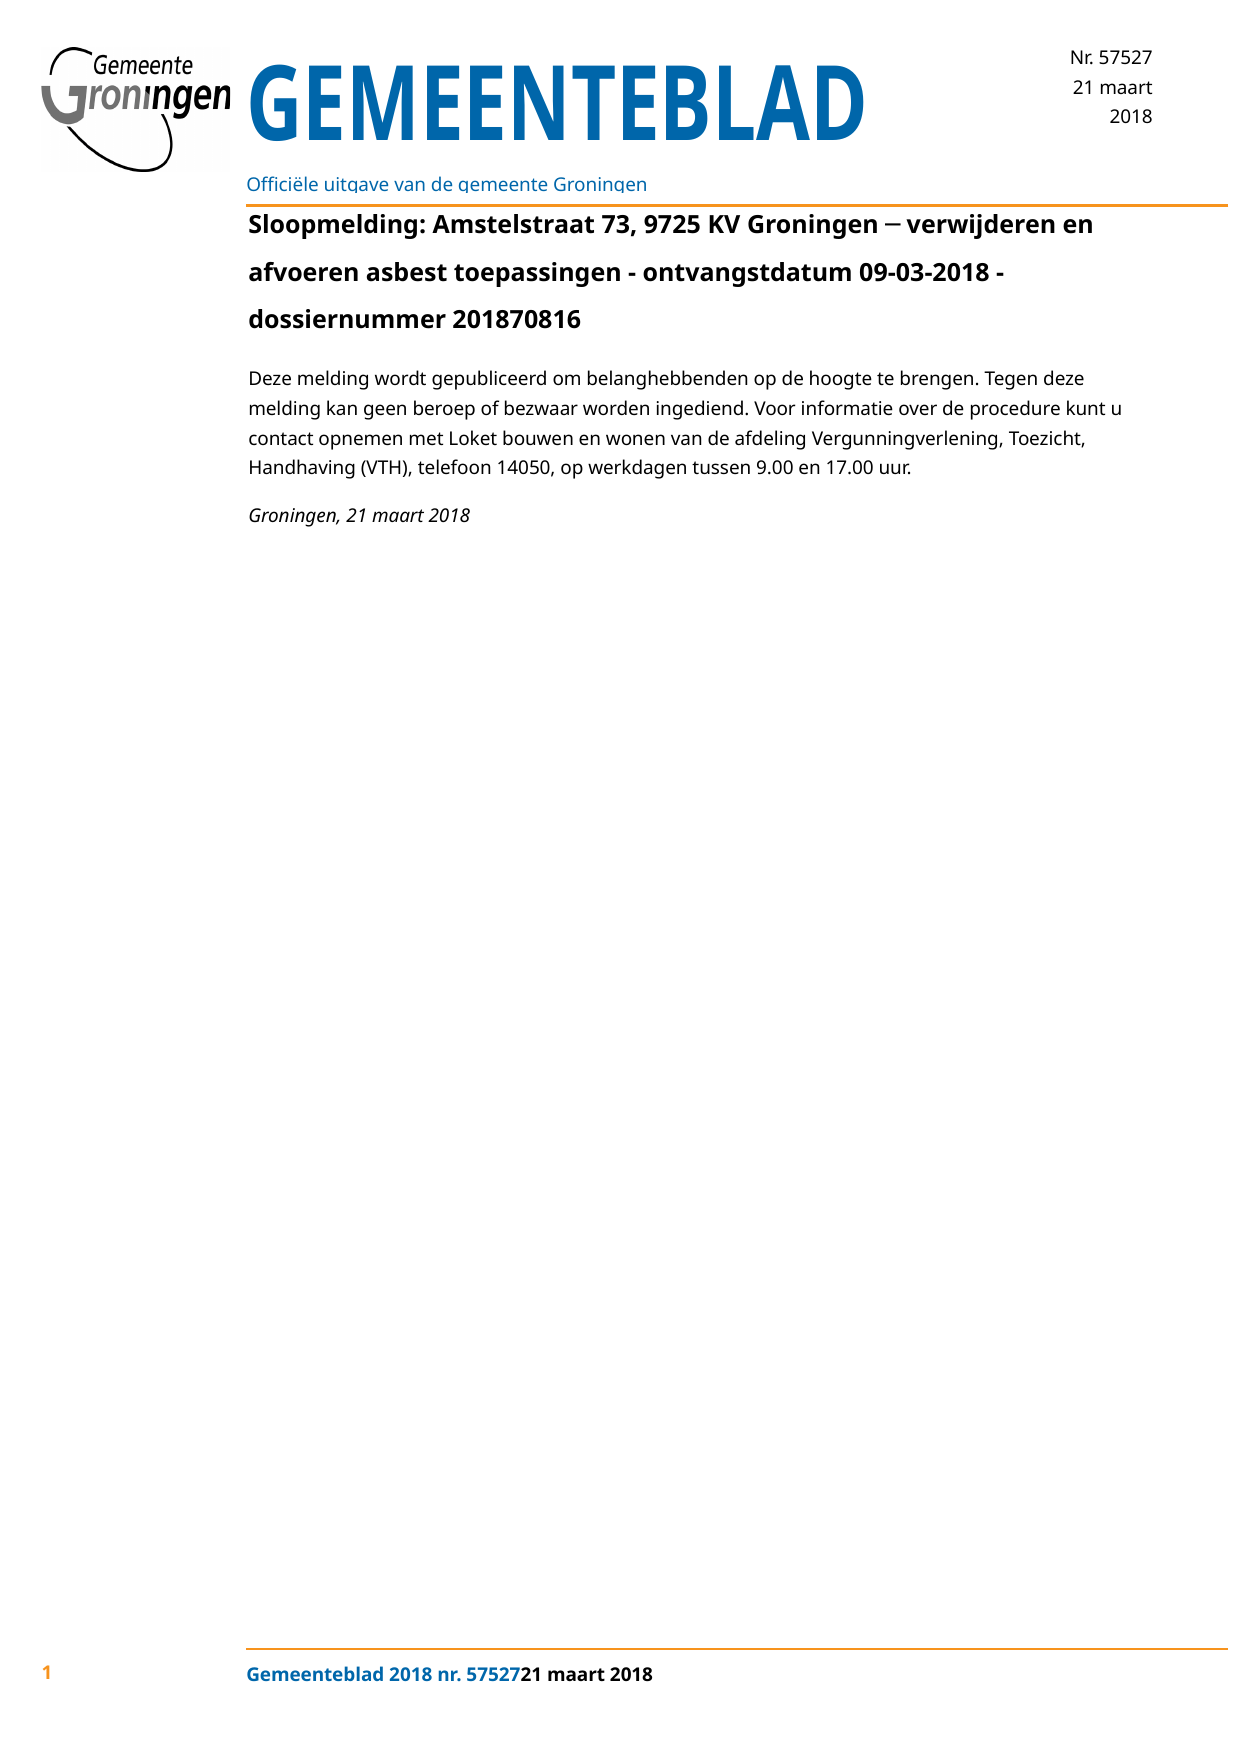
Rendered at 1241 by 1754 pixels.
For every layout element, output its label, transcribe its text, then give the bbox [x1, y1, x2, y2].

text Deze melding wordt gepubliceerd om belanghebbenden op de hoogte te brengen. Tegen deze melding kan geen beroep of bezwaar worden ingediend. Voor informatie over de procedure kunt u contact opnemen met Loket bouwen en wonen van de afdeling Vergunningverlening, Toezicht, Handhaving (VTH), telefoon 14050, op werkdagen tussen 9.00 en 17.00 uur. [248, 366, 1152, 480]
text Groningen, 21 maart 2018 [248, 502, 1152, 528]
text Sloopmelding: Amstelstraat 73, 9725 KV Groningen ─ verwijderen en afvoeren asbest toepassingen - ontvangstdatum 09-03-2018 - dossiernummer 201870816 [248, 207, 1152, 336]
picture [41, 47, 231, 172]
